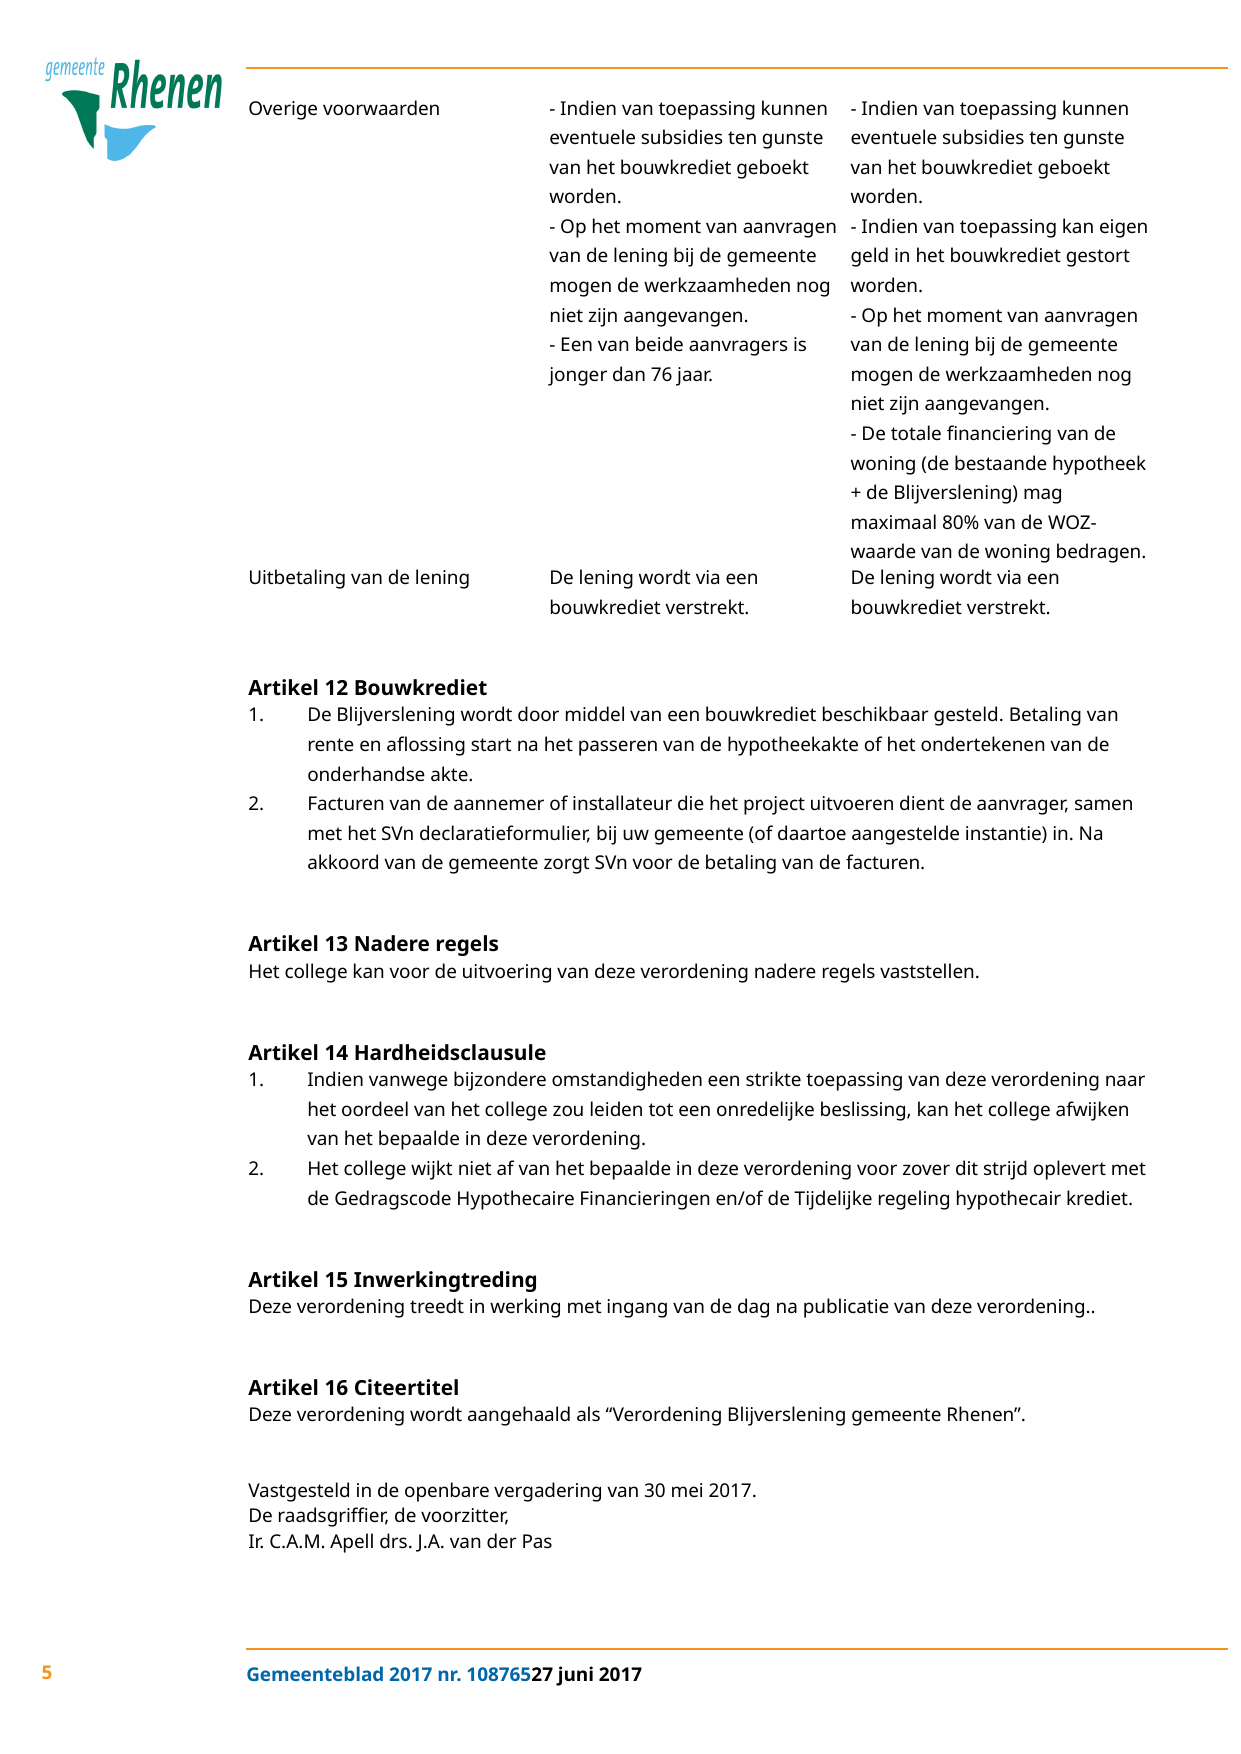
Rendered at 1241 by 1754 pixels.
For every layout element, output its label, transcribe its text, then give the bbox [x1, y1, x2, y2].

list Facturen van de aannemer of installateur die het project uitvoeren dient de aanvrager, samen met het SVn declaratieformulier, bij uw gemeente (of daartoe aangestelde instantie) in. Na akkoord van de gemeente zorgt SVn voor de betaling van de facturen. [248, 790, 1152, 875]
table_cell Uitbetaling van de lening [248, 564, 549, 619]
list Indien vanwege bijzondere omstandigheden een strikte toepassing van deze verordening naar het oordeel van het college zou leiden tot een onredelijke beslissing, kan het college afwijken van het bepaalde in deze verordening. [248, 1066, 1152, 1151]
text Het college kan voor de uitvoering van deze verordening nadere regels vaststellen. [248, 958, 1152, 984]
text Artikel 16 Citeertitel [248, 1373, 1152, 1402]
table_cell De lening wordt via een bouwkrediet verstrekt. [549, 564, 850, 619]
text Deze verordening treedt in werking met ingang van de dag na publicatie van deze verordening.. [248, 1293, 1152, 1319]
text Artikel 12 Bouwkrediet [248, 673, 1152, 702]
text Artikel 13 Nadere regels [248, 929, 1152, 958]
text De raadsgriffier, de voorzitter, [248, 1503, 1152, 1528]
table_cell - Indien van toepassing kunnen eventuele subsidies ten gunste van het bouwkrediet geboekt worden. - Op het moment van aanvragen van de lening bij de gemeente mogen de werkzaamheden nog niet zijn aangevangen. - Een van beide aanvragers is jonger dan 76 jaar. [549, 95, 850, 564]
text Artikel 14 Hardheidsclausule [248, 1038, 1152, 1066]
table_cell - Indien van toepassing kunnen eventuele subsidies ten gunste van het bouwkrediet geboekt worden. - Indien van toepassing kan eigen geld in het bouwkrediet gestort worden. - Op het moment van aanvragen van de lening bij de gemeente mogen de werkzaamheden nog niet zijn aangevangen. - De totale financiering van de woning (de bestaande hypotheek + de Blijverslening) mag maximaal 80% van de WOZ-waarde van de woning bedragen. [850, 95, 1152, 564]
table_cell De lening wordt via een bouwkrediet verstrekt. [850, 564, 1152, 619]
picture [41, 47, 231, 172]
table_cell Overige voorwaarden [248, 95, 549, 564]
text Deze verordening wordt aangehaald als “Verordening Blijverslening gemeente Rhenen”. [248, 1402, 1152, 1427]
list Het college wijkt niet af van het bepaalde in deze verordening voor zover dit strijd oplevert met de Gedragscode Hypothecaire Financieringen en/of de Tijdelijke regeling hypothecair krediet. [248, 1155, 1152, 1211]
text Vastgesteld in de openbare vergadering van 30 mei 2017. [248, 1477, 1152, 1503]
list De Blijverslening wordt door middel van een bouwkrediet beschikbaar gesteld. Betaling van rente en aflossing start na het passeren van de hypotheekakte of het ondertekenen van de onderhandse akte. [248, 702, 1152, 787]
text Artikel 15 Inwerkingtreding [248, 1265, 1152, 1293]
text Ir. C.A.M. Apell drs. J.A. van der Pas [248, 1528, 1152, 1554]
